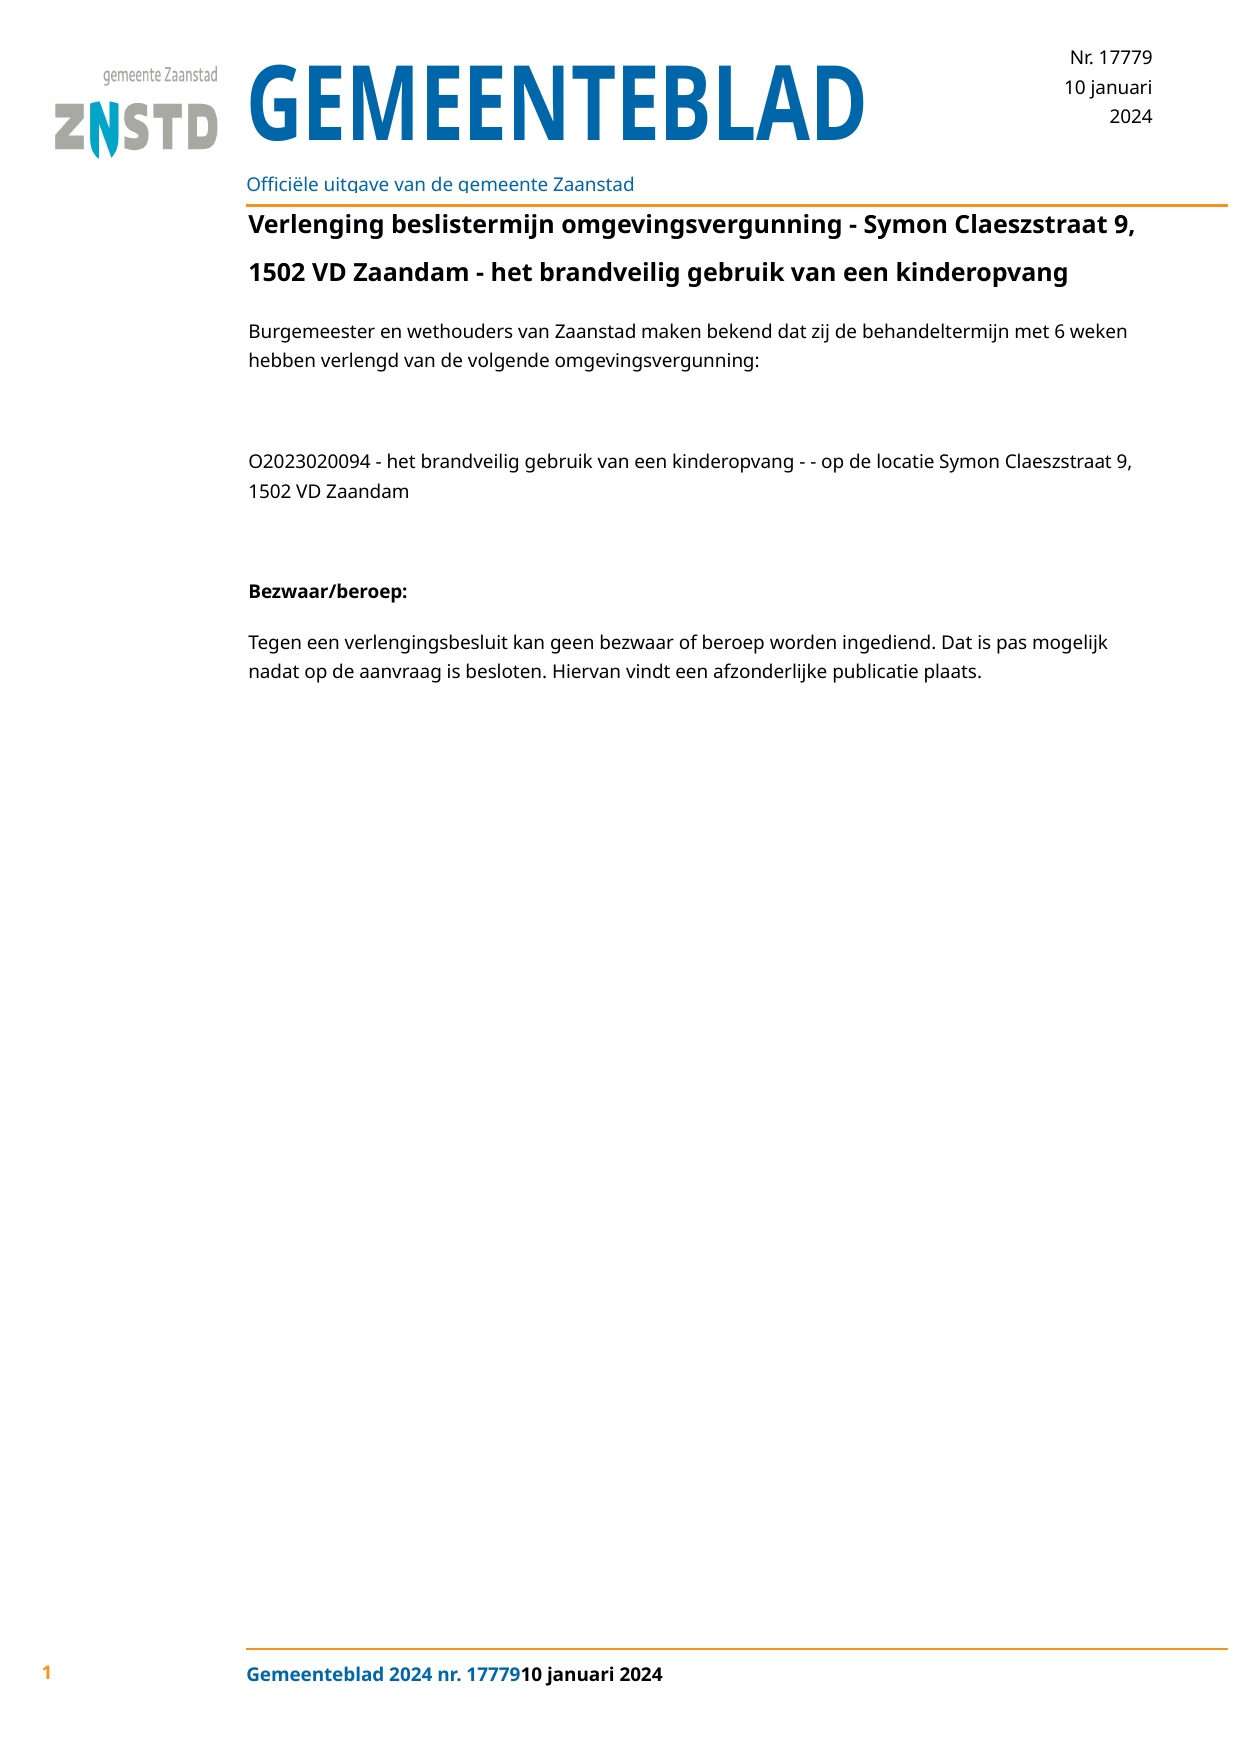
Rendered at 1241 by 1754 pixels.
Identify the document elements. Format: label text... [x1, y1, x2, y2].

text Tegen een verlengingsbesluit kan geen bezwaar of beroep worden ingediend. Dat is pas mogelijk nadat op de aanvraag is besloten. Hiervan vindt een afzonderlijke publicatie plaats. [248, 629, 1152, 684]
text Burgemeester en wethouders van Zaanstad maken bekend dat zij de behandeltermijn met 6 weken hebben verlengd van de volgende omgevingsvergunning: [248, 318, 1152, 373]
picture [41, 47, 231, 172]
text O2023020094 - het brandveilig gebruik van een kinderopvang - - op de locatie Symon Claeszstraat 9, 1502 VD Zaandam [248, 448, 1152, 504]
text Bezwaar/beroep: [248, 579, 1152, 604]
text Verlenging beslistermijn omgevingsvergunning - Symon Claeszstraat 9, 1502 VD Zaandam - het brandveilig gebruik van een kinderopvang [248, 207, 1152, 288]
